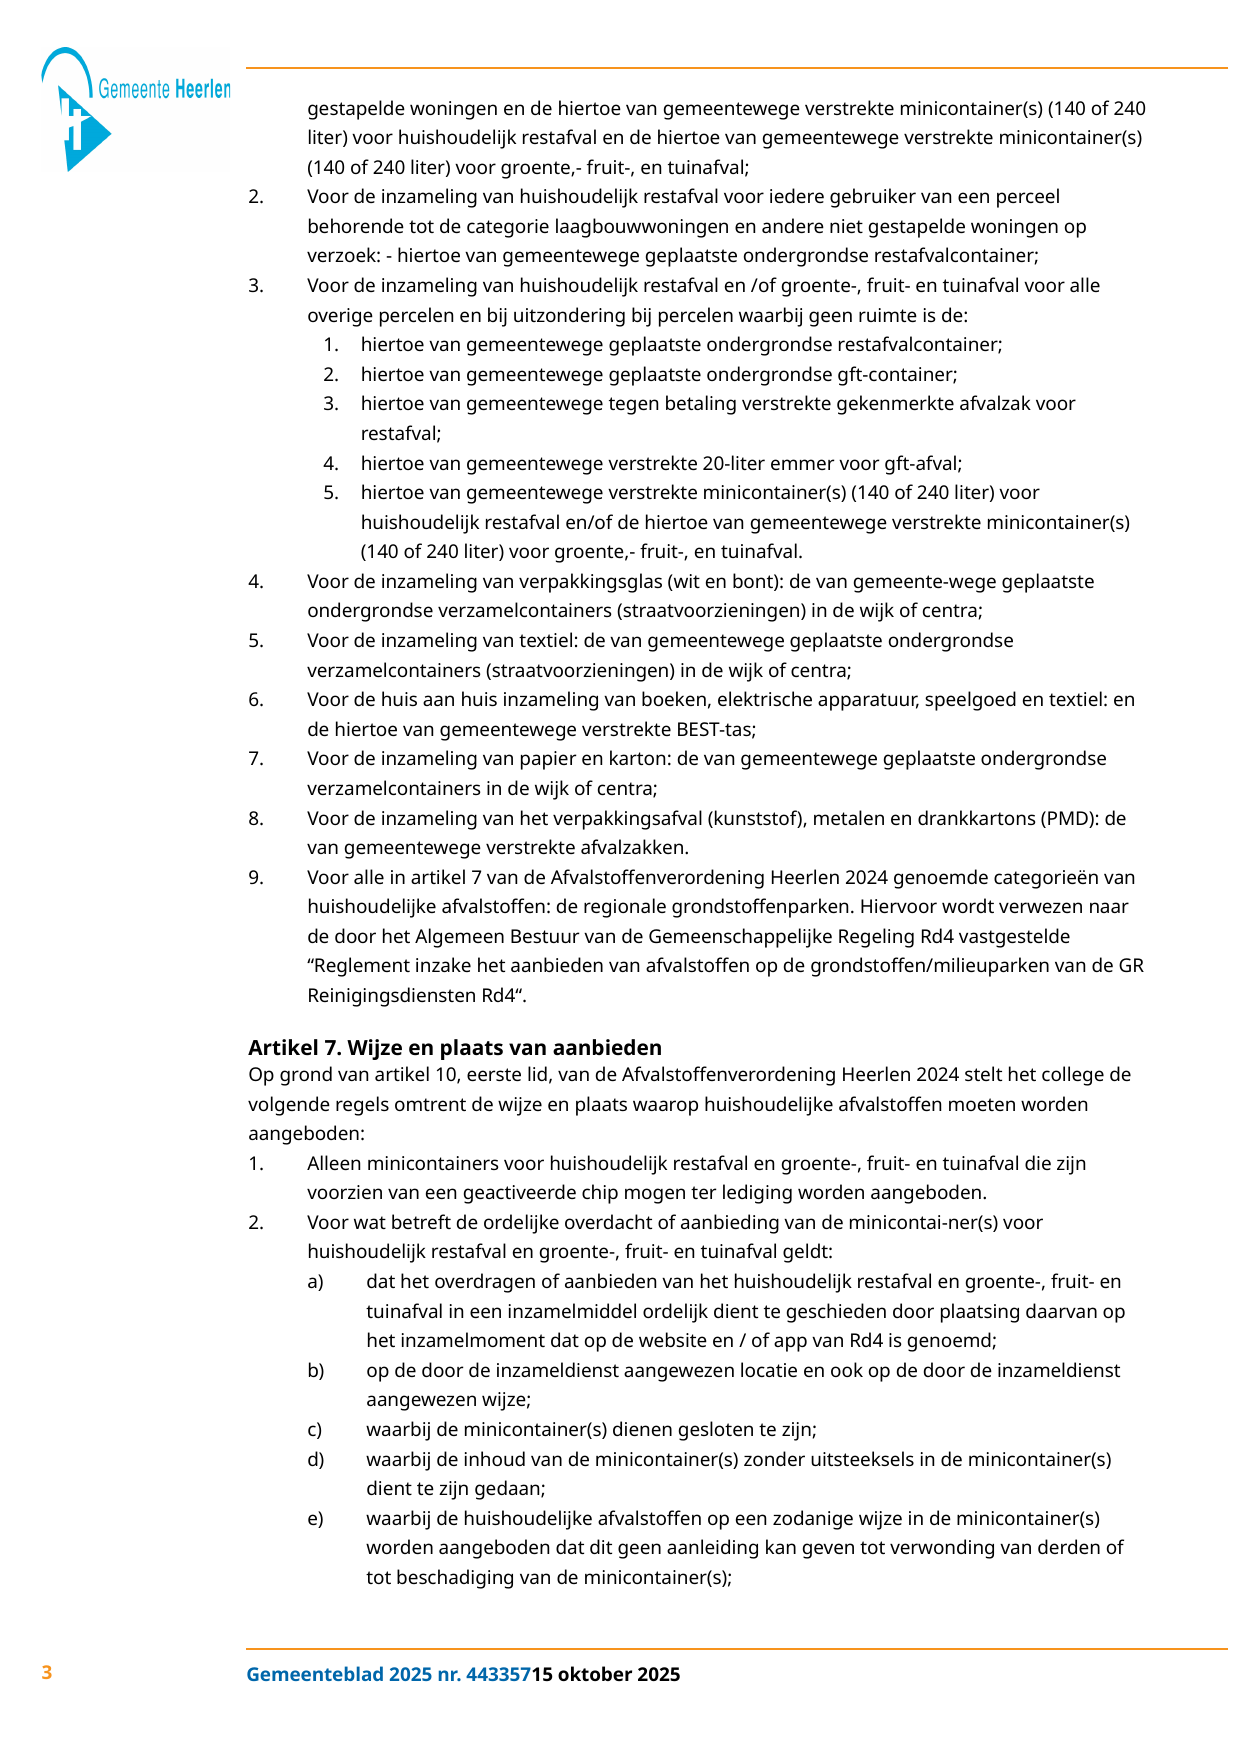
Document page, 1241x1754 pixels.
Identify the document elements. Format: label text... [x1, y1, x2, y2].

list Voor de inzameling van verpakkingsglas (wit en bont): de van gemeente-wege geplaatste ondergrondse verzamelcontainers (straatvoorzieningen) in de wijk of centra; [248, 568, 1152, 623]
list Voor de inzameling van textiel: de van gemeentewege geplaatste ondergrondse verzamelcontainers (straatvoorzieningen) in de wijk of centra; [248, 627, 1152, 683]
list hiertoe van gemeentewege geplaatste ondergrondse restafvalcontainer; [323, 331, 1152, 357]
list op de door de inzameldienst aangewezen locatie en ook op de door de inzameldienst aangewezen wijze; [307, 1357, 1152, 1412]
list Voor de huis aan huis inzameling van boeken, elektrische apparatuur, speelgoed en textiel: en de hiertoe van gemeentewege verstrekte BEST-tas; [248, 686, 1152, 742]
list Voor de inzameling van huishoudelijk restafval voor iedere gebruiker van een perceel behorende tot de categorie laagbouwwoningen en andere niet gestapelde woningen op verzoek: - hiertoe van gemeentewege geplaatste ondergrondse restafvalcontainer; [248, 183, 1152, 268]
list waarbij de minicontainer(s) dienen gesloten te zijn; [307, 1416, 1152, 1442]
list Voor de inzameling van huishoudelijk restafval en /of groente-, fruit- en tuinafval voor alle overige percelen en bij uitzondering bij percelen waarbij geen ruimte is de: [248, 272, 1152, 328]
picture [41, 47, 231, 172]
list waarbij de huishoudelijke afvalstoffen op een zodanige wijze in de minicontainer(s) worden aangeboden dat dit geen aanleiding kan geven tot verwonding van derden of tot beschadiging van de minicontainer(s); [307, 1505, 1152, 1590]
list hiertoe van gemeentewege verstrekte minicontainer(s) (140 of 240 liter) voor huishoudelijk restafval en/of de hiertoe van gemeentewege verstrekte minicontainer(s) (140 of 240 liter) voor groente,- fruit-, en tuinafval. [323, 479, 1152, 564]
picture [41, 47, 59, 70]
list dat het overdragen of aanbieden van het huishoudelijk restafval en groente-, fruit- en tuinafval in een inzamelmiddel ordelijk dient te geschieden door plaatsing daarvan op het inzamelmoment dat op de website en / of app van Rd4 is genoemd; [307, 1268, 1152, 1353]
text Op grond van artikel 10, eerste lid, van de Afvalstoffenverordening Heerlen 2024 stelt het college de volgende regels omtrent de wijze en plaats waarop huishoudelijke afvalstoffen moeten worden aangeboden: [248, 1061, 1152, 1146]
list Alleen minicontainers voor huishoudelijk restafval en groente-, fruit- en tuinafval die zijn voorzien van een geactiveerde chip mogen ter lediging worden aangeboden. [248, 1150, 1152, 1205]
list Voor de inzameling van het verpakkingsafval (kunststof), metalen en drankkartons (PMD): de van gemeentewege verstrekte afvalzakken. [248, 805, 1152, 860]
list hiertoe van gemeentewege tegen betaling verstrekte gekenmerkte afvalzak voor restafval; [323, 391, 1152, 446]
list Voor wat betreft de ordelijke overdacht of aanbieding van de minicontai-ner(s) voor huishoudelijk restafval en groente-, fruit- en tuinafval geldt: [248, 1209, 1152, 1264]
list hiertoe van gemeentewege geplaatste ondergrondse gft-container; [323, 361, 1152, 387]
list hiertoe van gemeentewege verstrekte 20-liter emmer voor gft-afval; [323, 450, 1152, 476]
list waarbij de inhoud van de minicontainer(s) zonder uitsteeksels in de minicontainer(s) dient te zijn gedaan; [307, 1446, 1152, 1501]
list gestapelde woningen en de hiertoe van gemeentewege verstrekte minicontainer(s) (140 of 240 liter) voor huishoudelijk restafval en de hiertoe van gemeentewege verstrekte minicontainer(s) (140 of 240 liter) voor groente,- fruit-, en tuinafval; [248, 95, 1152, 180]
list Voor de inzameling van papier en karton: de van gemeentewege geplaatste ondergrondse verzamelcontainers in de wijk of centra; [248, 746, 1152, 801]
list Voor alle in artikel 7 van de Afvalstoffenverordening Heerlen 2024 genoemde categorieën van huishoudelijke afvalstoffen: de regionale grondstoffenparken. Hiervoor wordt verwezen naar de door het Algemeen Bestuur van de Gemeenschappelijke Regeling Rd4 vastgestelde “Reglement inzake het aanbieden van afvalstoffen op de grondstoffen/milieuparken van de GR Reinigingsdiensten Rd4“. [248, 864, 1152, 1008]
text Artikel 7. Wijze en plaats van aanbieden [248, 1033, 1152, 1061]
